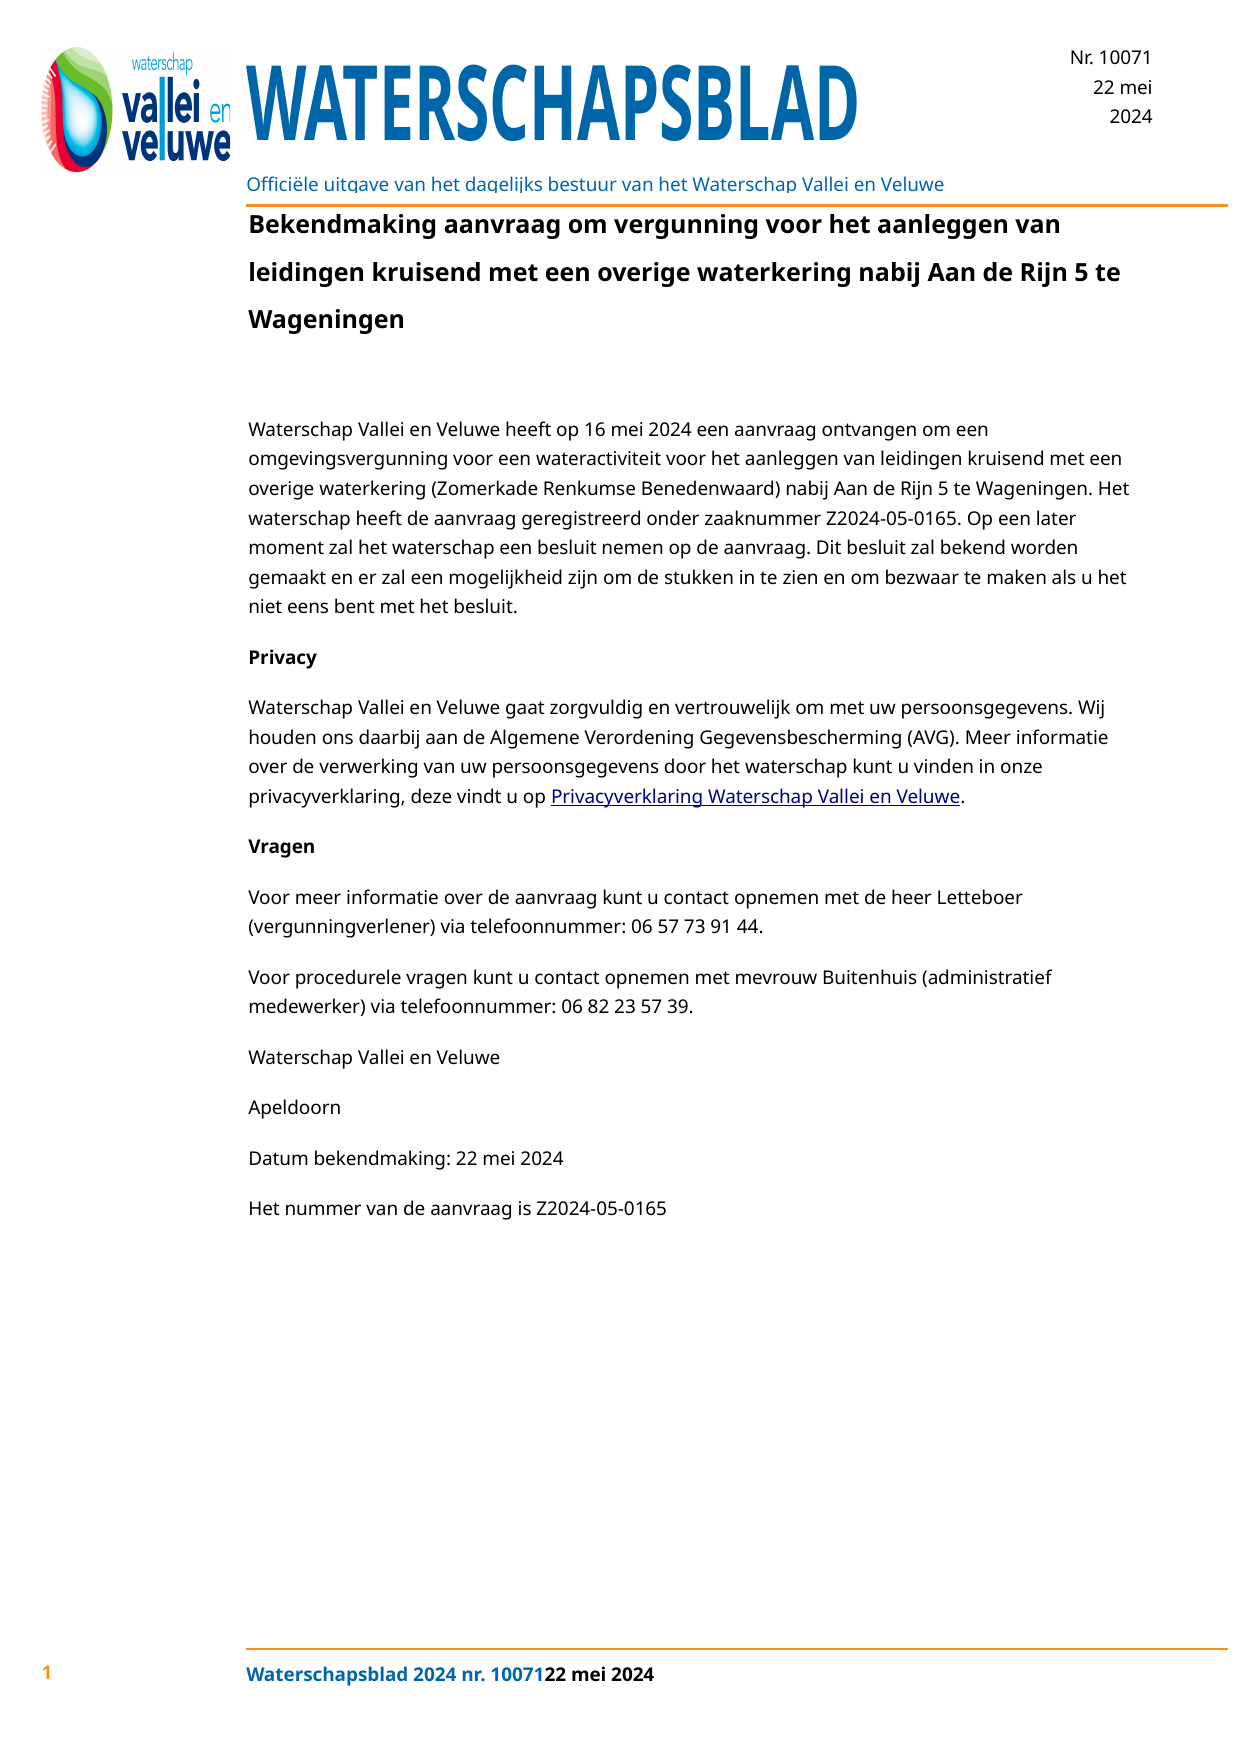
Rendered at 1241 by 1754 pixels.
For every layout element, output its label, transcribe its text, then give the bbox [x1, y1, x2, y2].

text Apeldoorn [248, 1094, 1152, 1120]
picture [41, 47, 231, 172]
text Privacy [248, 644, 1152, 669]
text Waterschap Vallei en Veluwe gaat zorgvuldig en vertrouwelijk om met uw persoonsgegevens. Wij houden ons daarbij aan de Algemene Verordening Gegevensbescherming (AVG). Meer informatie over de verwerking van uw persoonsgegevens door het waterschap kunt u vinden in onze privacyverklaring, deze vindt u op Privacyverklaring Waterschap Vallei en Veluwe. [248, 694, 1152, 809]
text Bekendmaking aanvraag om vergunning voor het aanleggen van leidingen kruisend met een overige waterkering nabij Aan de Rijn 5 te Wageningen [248, 207, 1152, 336]
text Het nummer van de aanvraag is Z2024-05-0165 [248, 1195, 1152, 1221]
text Waterschap Vallei en Veluwe [248, 1044, 1152, 1069]
text Waterschap Vallei en Veluwe heeft op 16 mei 2024 een aanvraag ontvangen om een omgevingsvergunning voor een wateractiviteit voor het aanleggen van leidingen kruisend met een overige waterkering (Zomerkade Renkumse Benedenwaard) nabij Aan de Rijn 5 te Wageningen. Het waterschap heeft de aanvraag geregistreerd onder zaaknummer Z2024-05-0165. Op een later moment zal het waterschap een besluit nemen op de aanvraag. Dit besluit zal bekend worden gemaakt en er zal een mogelijkheid zijn om de stukken in te zien en om bezwaar te maken als u het niet eens bent met het besluit. [248, 416, 1152, 619]
text Datum bekendmaking: 22 mei 2024 [248, 1145, 1152, 1170]
text Vragen [248, 833, 1152, 859]
text Voor meer informatie over de aanvraag kunt u contact opnemen met de heer Letteboer (vergunningverlener) via telefoonnummer: 06 57 73 91 44. [248, 884, 1152, 939]
text Voor procedurele vragen kunt u contact opnemen met mevrouw Buitenhuis (administratief medewerker) via telefoonnummer: 06 82 23 57 39. [248, 964, 1152, 1019]
